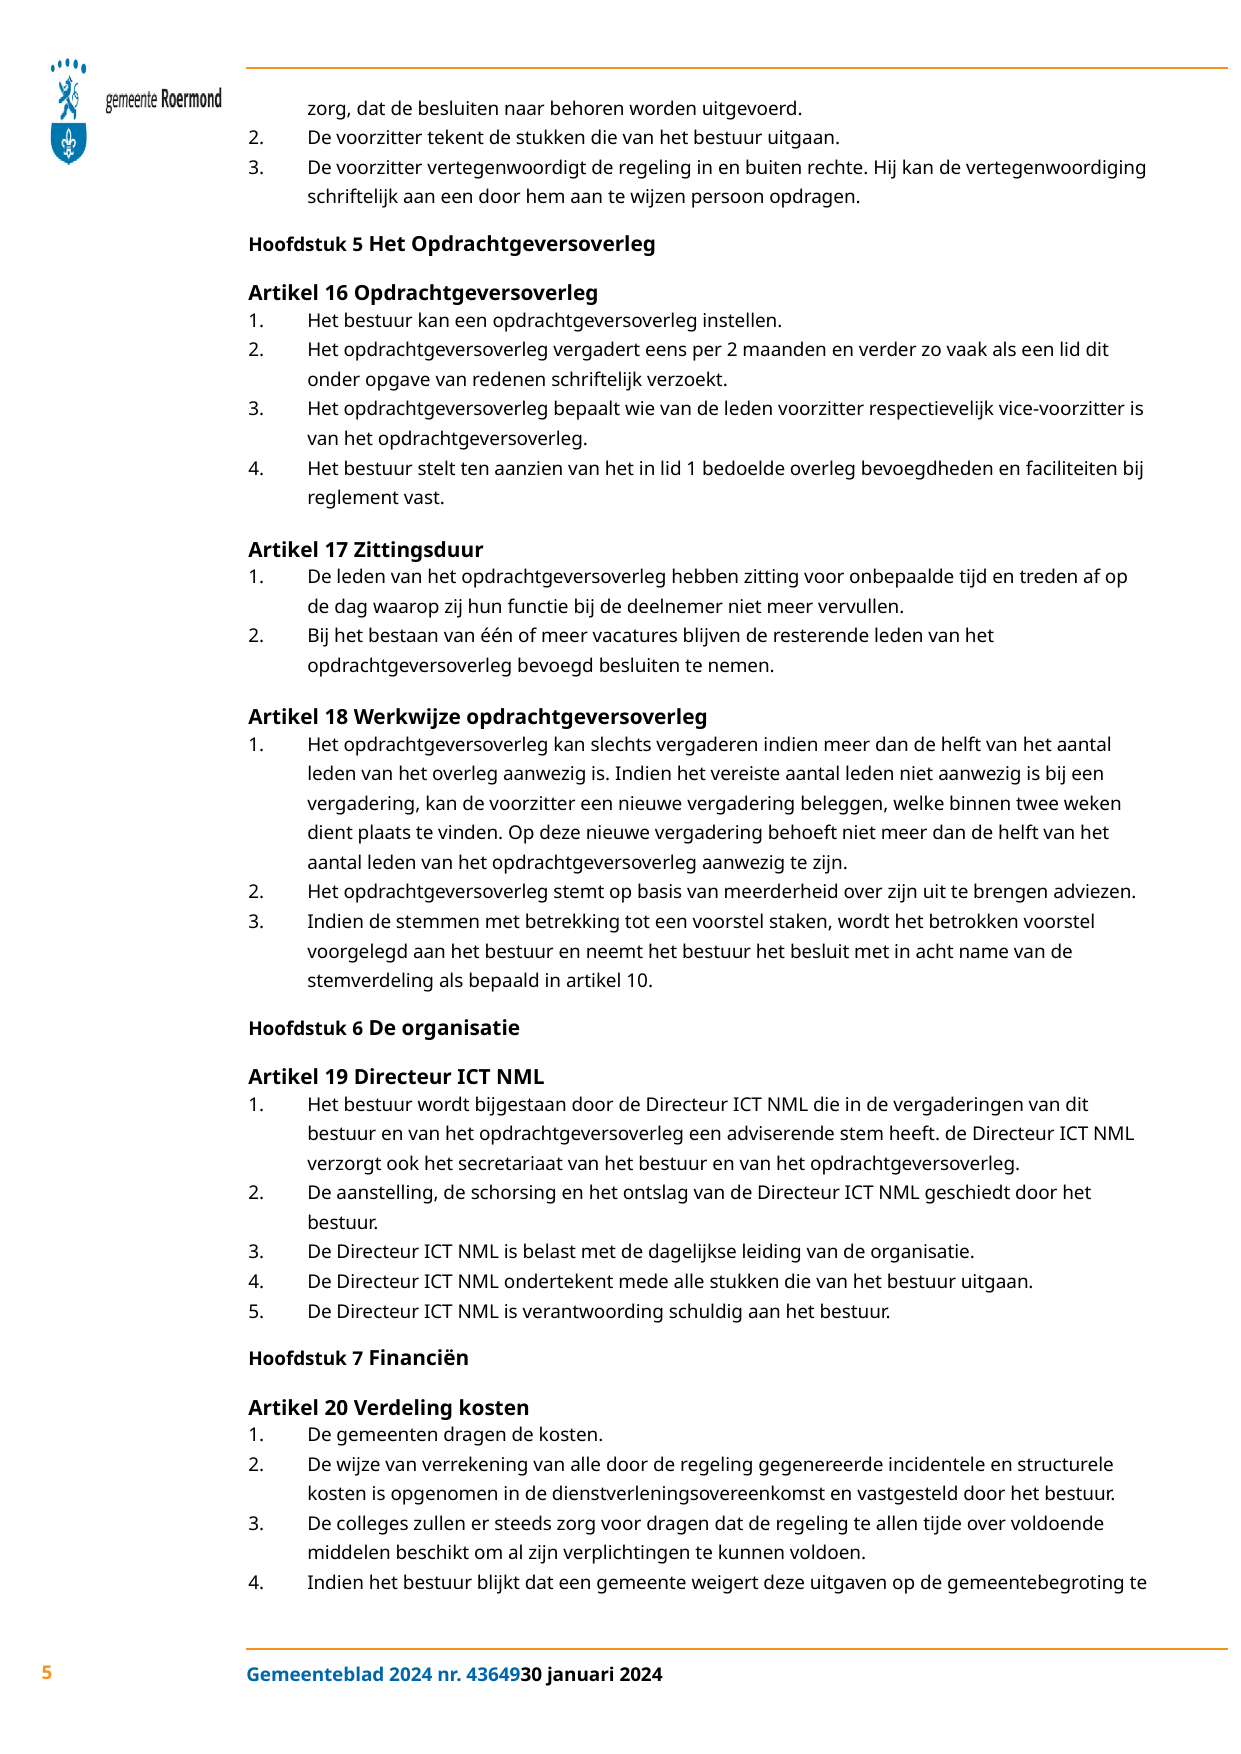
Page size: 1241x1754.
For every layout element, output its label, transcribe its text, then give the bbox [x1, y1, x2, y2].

list De Directeur ICT NML is belast met de dagelijkse leiding van de organisatie. [248, 1239, 1152, 1264]
list Bij het bestaan van één of meer vacatures blijven de resterende leden van het opdrachtgeversoverleg bevoegd besluiten te nemen. [248, 622, 1152, 678]
list Het opdrachtgeversoverleg vergadert eens per 2 maanden en verder zo vaak als een lid dit onder opgave van redenen schriftelijk verzoekt. [248, 336, 1152, 392]
list Het opdrachtgeversoverleg bepaalt wie van de leden voorzitter respectievelijk vice-voorzitter is van het opdrachtgeversoverleg. [248, 396, 1152, 451]
text Artikel 17 Zittingsduur [248, 535, 1152, 563]
list zorg, dat de besluiten naar behoren worden uitgevoerd. [248, 95, 1152, 121]
list De leden van het opdrachtgeversoverleg hebben zitting voor onbepaalde tijd en treden af op de dag waarop zij hun functie bij de deelnemer niet meer vervullen. [248, 563, 1152, 618]
list De Directeur ICT NML is verantwoording schuldig aan het bestuur. [248, 1298, 1152, 1324]
list De voorzitter tekent de stukken die van het bestuur uitgaan. [248, 124, 1152, 150]
list Indien het bestuur blijkt dat een gemeente weigert deze uitgaven op de gemeentebegroting te [248, 1569, 1152, 1595]
text Artikel 19 Directeur ICT NML [248, 1062, 1152, 1091]
text Hoofdstuk 7 Financiën [248, 1343, 1152, 1372]
list Indien de stemmen met betrekking tot een voorstel staken, wordt het betrokken voorstel voorgelegd aan het bestuur en neemt het bestuur het besluit met in acht name van de stemverdeling als bepaald in artikel 10. [248, 908, 1152, 993]
list Het bestuur stelt ten aanzien van het in lid 1 bedoelde overleg bevoegdheden en faciliteiten bij reglement vast. [248, 455, 1152, 510]
picture [41, 47, 231, 172]
list Het bestuur kan een opdrachtgeversoverleg instellen. [248, 307, 1152, 333]
list De gemeenten dragen de kosten. [248, 1421, 1152, 1447]
list Het bestuur wordt bijgestaan door de Directeur ICT NML die in de vergaderingen van dit bestuur en van het opdrachtgeversoverleg een adviserende stem heeft. de Directeur ICT NML verzorgt ook het secretariaat van het bestuur en van het opdrachtgeversoverleg. [248, 1091, 1152, 1176]
text Hoofdstuk 6 De organisatie [248, 1013, 1152, 1042]
list De aanstelling, de schorsing en het ontslag van de Directeur ICT NML geschiedt door het bestuur. [248, 1179, 1152, 1235]
list De colleges zullen er steeds zorg voor dragen dat de regeling te allen tijde over voldoende middelen beschikt om al zijn verplichtingen te kunnen voldoen. [248, 1510, 1152, 1565]
list De wijze van verrekening van alle door de regeling gegenereerde incidentele en structurele kosten is opgenomen in de dienstverleningsovereenkomst en vastgesteld door het bestuur. [248, 1451, 1152, 1506]
text Artikel 18 Werkwijze opdrachtgeversoverleg [248, 702, 1152, 731]
text Artikel 20 Verdeling kosten [248, 1393, 1152, 1421]
text Artikel 16 Opdrachtgeversoverleg [248, 278, 1152, 307]
list Het opdrachtgeversoverleg stemt op basis van meerderheid over zijn uit te brengen adviezen. [248, 879, 1152, 904]
list De Directeur ICT NML ondertekent mede alle stukken die van het bestuur uitgaan. [248, 1268, 1152, 1294]
list Het opdrachtgeversoverleg kan slechts vergaderen indien meer dan de helft van het aantal leden van het overleg aanwezig is. Indien het vereiste aantal leden niet aanwezig is bij een vergadering, kan de voorzitter een nieuwe vergadering beleggen, welke binnen twee weken dient plaats te vinden. Op deze nieuwe vergadering behoeft niet meer dan de helft van het aantal leden van het opdrachtgeversoverleg aanwezig te zijn. [248, 731, 1152, 875]
list De voorzitter vertegenwoordigt de regeling in en buiten rechte. Hij kan de vertegenwoordiging schriftelijk aan een door hem aan te wijzen persoon opdragen. [248, 154, 1152, 209]
text Hoofdstuk 5 Het Opdrachtgeversoverleg [248, 229, 1152, 258]
